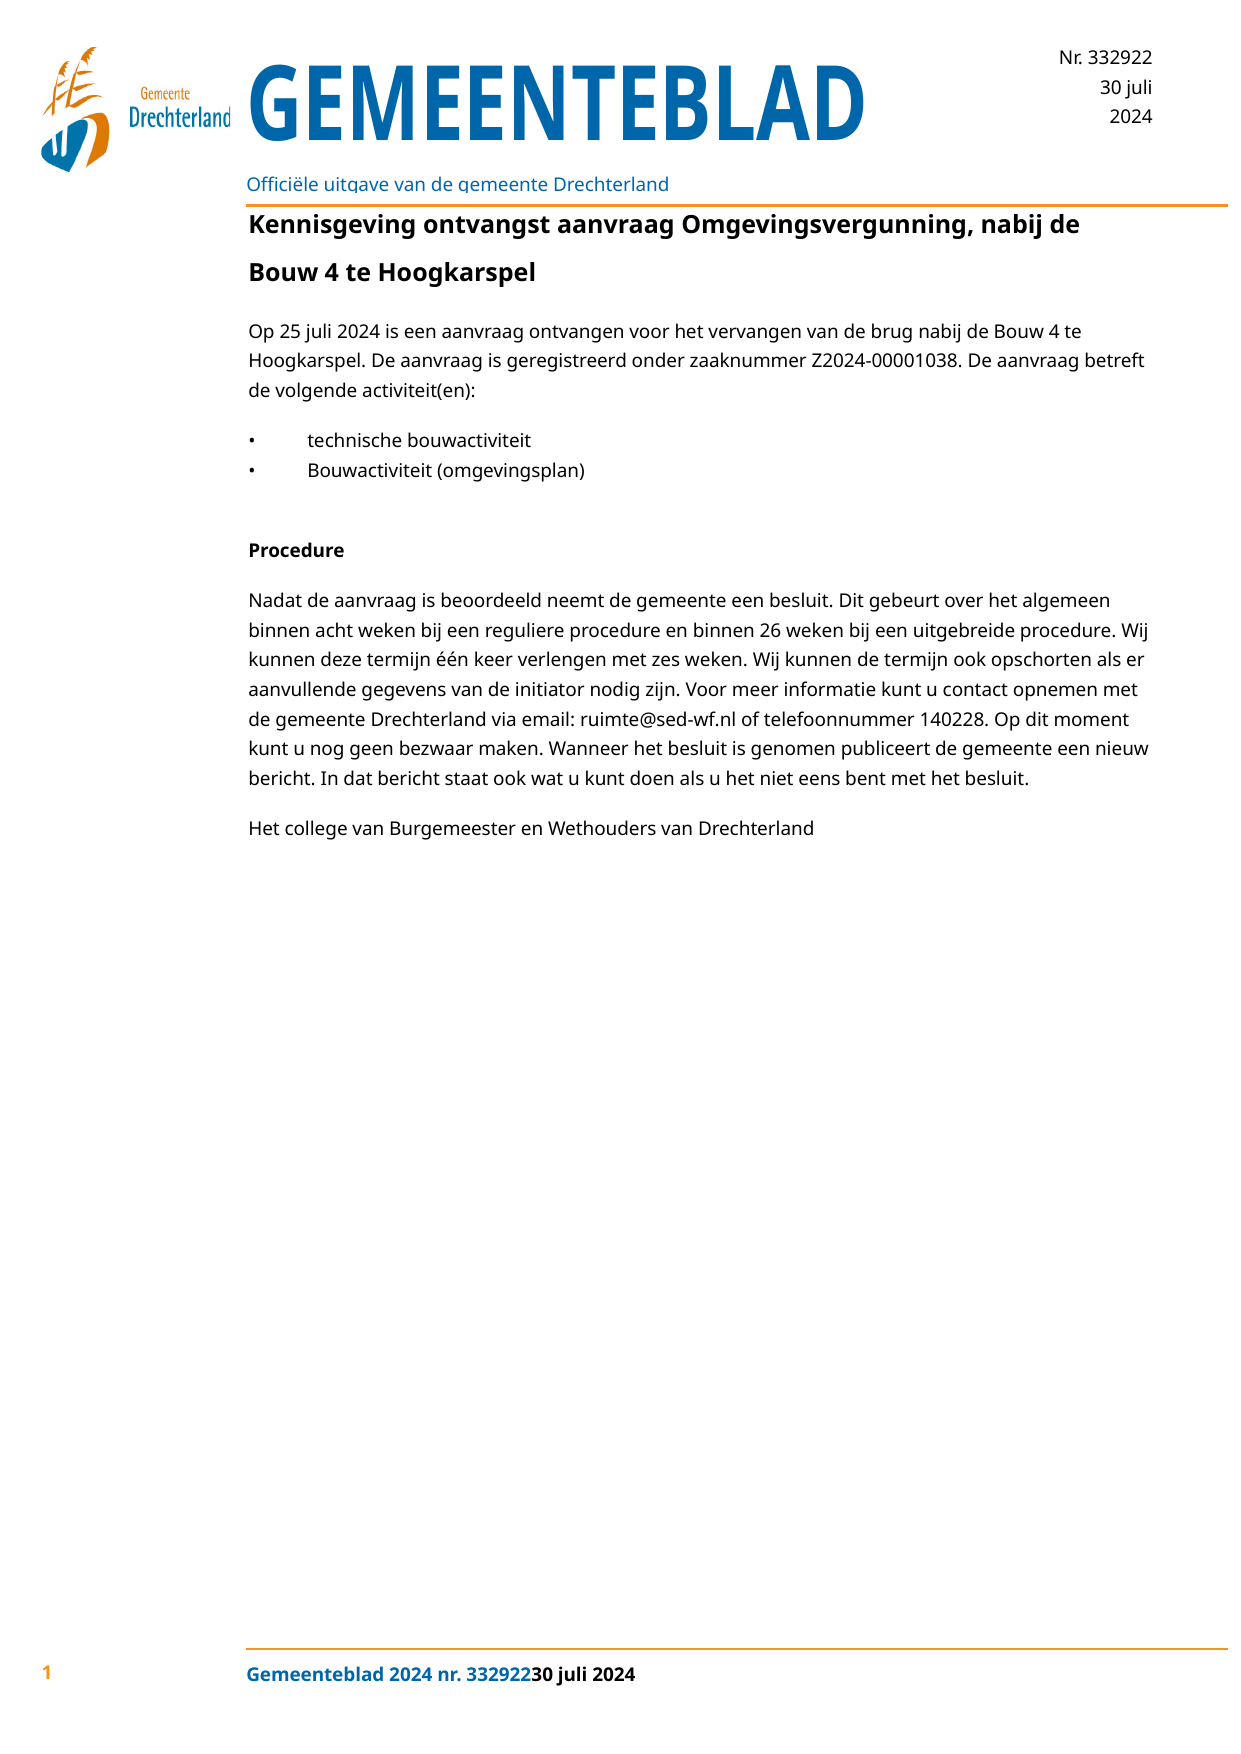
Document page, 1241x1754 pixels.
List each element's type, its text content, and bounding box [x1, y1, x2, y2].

list technische bouwactiviteit [248, 427, 1152, 453]
picture [226, 115, 231, 124]
picture [41, 47, 231, 172]
picture [41, 158, 64, 172]
text Kennisgeving ontvangst aanvraag Omgevingsvergunning, nabij de Bouw 4 te Hoogkarspel [248, 207, 1152, 288]
text Het college van Burgemeester en Wethouders van Drechterland [248, 815, 1152, 841]
text Procedure [248, 537, 1152, 563]
list Bouwactiviteit (omgevingsplan) [248, 457, 1152, 483]
text Op 25 juli 2024 is een aanvraag ontvangen voor het vervangen van de brug nabij de Bouw 4 te Hoogkarspel. De aanvraag is geregistreerd onder zaaknummer Z2024-00001038. De aanvraag betreft de volgende activiteit(en): [248, 318, 1152, 403]
text Nadat de aanvraag is beoordeeld neemt de gemeente een besluit. Dit gebeurt over het algemeen binnen acht weken bij een reguliere procedure en binnen 26 weken bij een uitgebreide procedure. Wij kunnen deze termijn één keer verlengen met zes weken. Wij kunnen de termijn ook opschorten als er aanvullende gegevens van de initiator nodig zijn. Voor meer informatie kunt u contact opnemen met de gemeente Drechterland via email: ruimte@sed-wf.nl of telefoonnummer 140228. Op dit moment kunt u nog geen bezwaar maken. Wanneer het besluit is genomen publiceert de gemeente een nieuw bericht. In dat bericht staat ook wat u kunt doen als u het niet eens bent met het besluit. [248, 587, 1152, 791]
